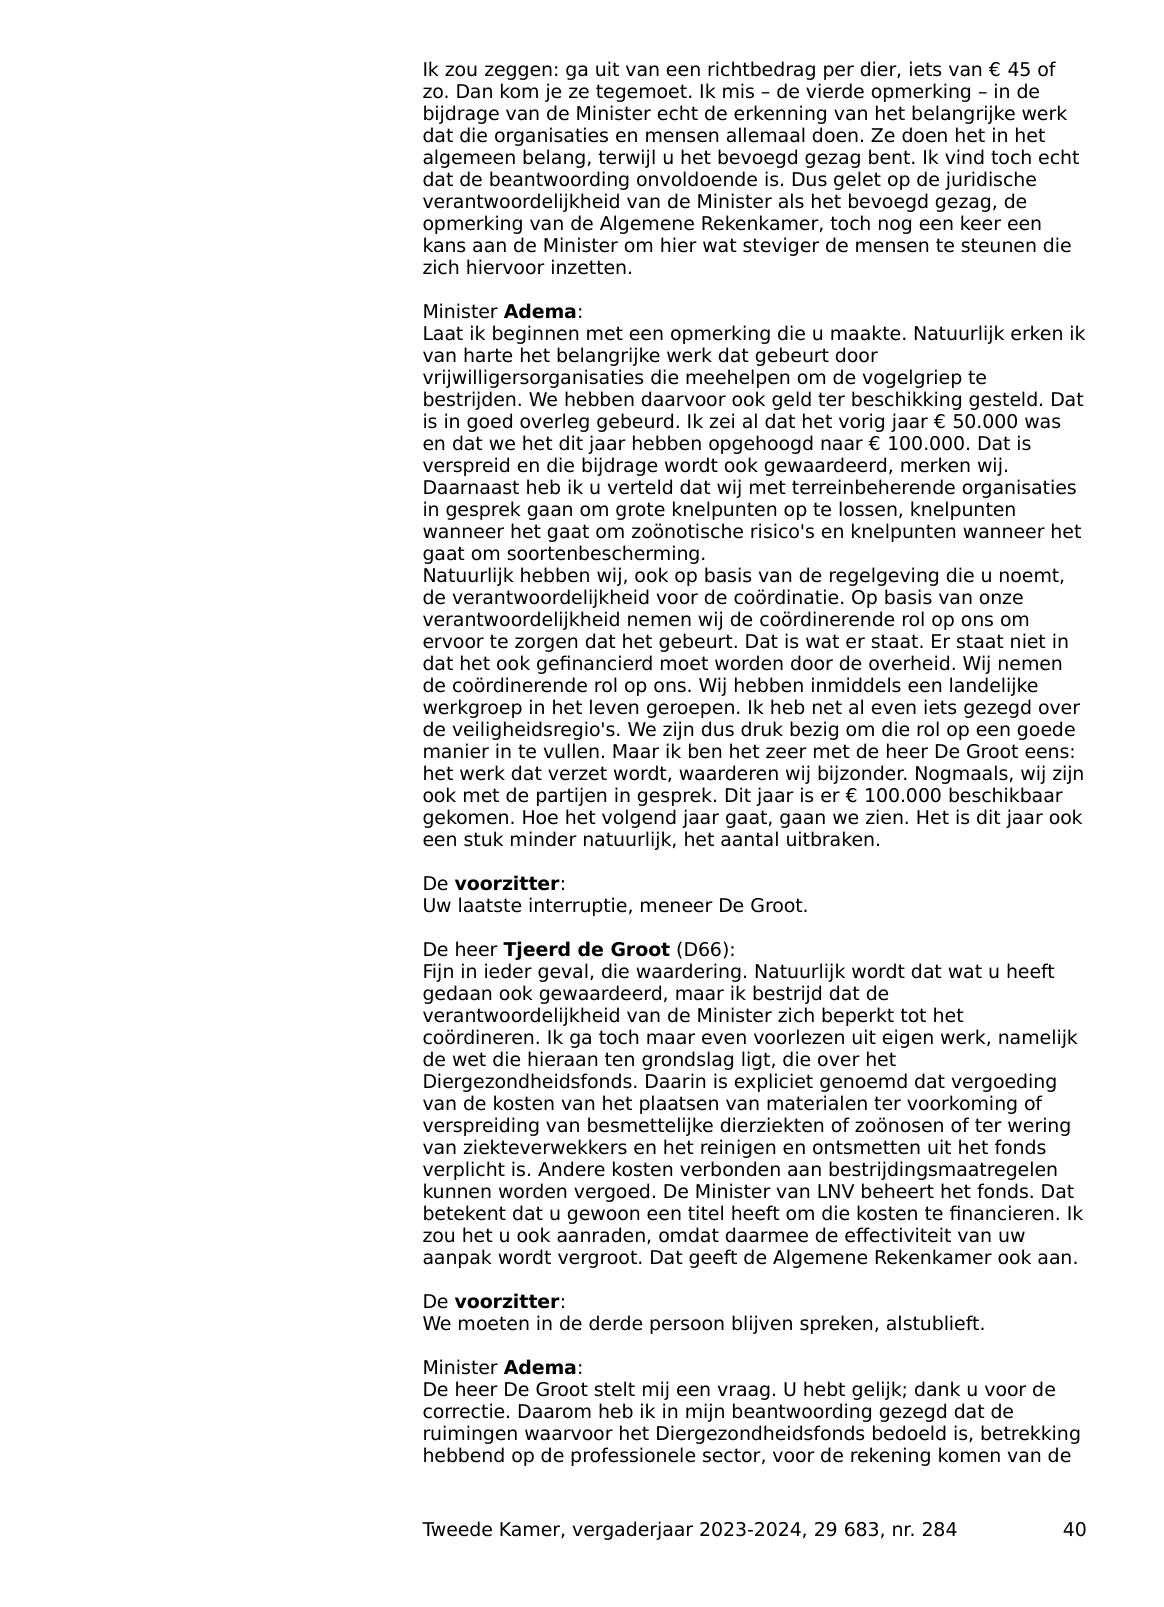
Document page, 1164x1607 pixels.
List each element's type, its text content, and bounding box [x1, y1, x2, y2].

text Minister Adema: [422, 1357, 1087, 1379]
text De voorzitter: [422, 873, 1087, 895]
text Fijn in ieder geval, die waardering. Natuurlijk wordt dat wat u heeft gedaan ook gewaardeerd, maar ik bestrijd dat de verantwoordelijkheid van de Minister zich beperkt tot het coördineren. Ik ga toch maar even voorlezen uit eigen werk, namelijk de wet die hieraan ten grondslag ligt, die over het Diergezondheidsfonds. Daarin is expliciet genoemd dat vergoeding van de kosten van het plaatsen van materialen ter voorkoming of verspreiding van besmettelijke dierziekten of zoönosen of ter wering van ziekteverwekkers en het reinigen en ontsmetten uit het fonds verplicht is. Andere kosten verbonden aan bestrijdingsmaatregelen kunnen worden vergoed. De Minister van LNV beheert het fonds. Dat betekent dat u gewoon een titel heeft om die kosten te financieren. Ik zou het u ook aanraden, omdat daarmee de effectiviteit van uw aanpak wordt vergroot. Dat geeft de Algemene Rekenkamer ook aan. [422, 961, 1087, 1268]
text Ik zou zeggen: ga uit van een richtbedrag per dier, iets van € 45 of zo. Dan kom je ze tegemoet. Ik mis – de vierde opmerking – in de bijdrage van de Minister echt de erkenning van het belangrijke werk dat die organisaties en mensen allemaal doen. Ze doen het in het algemeen belang, terwijl u het bevoegd gezag bent. Ik vind toch echt dat de beantwoording onvoldoende is. Dus gelet op de juridische verantwoordelijkheid van de Minister als het bevoegd gezag, de opmerking van de Algemene Rekenkamer, toch nog een keer een kans aan de Minister om hier wat steviger de mensen te steunen die zich hiervoor inzetten. [422, 59, 1087, 279]
text De voorzitter: [422, 1291, 1087, 1313]
text We moeten in de derde persoon blijven spreken, alstublieft. [422, 1313, 1087, 1335]
text De heer Tjeerd de Groot (D66): [422, 939, 1087, 961]
text Laat ik beginnen met een opmerking die u maakte. Natuurlijk erken ik van harte het belangrijke werk dat gebeurt door vrijwilligersorganisaties die meehelpen om de vogelgriep te bestrijden. We hebben daarvoor ook geld ter beschikking gesteld. Dat is in goed overleg gebeurd. Ik zei al dat het vorig jaar € 50.000 was en dat we het dit jaar hebben opgehoogd naar € 100.000. Dat is verspreid en die bijdrage wordt ook gewaardeerd, merken wij. Daarnaast heb ik u verteld dat wij met terreinbeherende organisaties in gesprek gaan om grote knelpunten op te lossen, knelpunten wanneer het gaat om zoönotische risico's en knelpunten wanneer het gaat om soortenbescherming. [422, 323, 1087, 565]
text De heer De Groot stelt mij een vraag. U hebt gelijk; dank u voor de correctie. Daarom heb ik in mijn beantwoording gezegd dat de ruimingen waarvoor het Diergezondheidsfonds bedoeld is, betrekking hebbend op de professionele sector, voor de rekening komen van de [422, 1379, 1087, 1467]
text Minister Adema: [422, 301, 1087, 323]
text Uw laatste interruptie, meneer De Groot. [422, 895, 1087, 917]
text Natuurlijk hebben wij, ook op basis van de regelgeving die u noemt, de verantwoordelijkheid voor de coördinatie. Op basis van onze verantwoordelijkheid nemen wij de coördinerende rol op ons om ervoor te zorgen dat het gebeurt. Dat is wat er staat. Er staat niet in dat het ook gefinancierd moet worden door de overheid. Wij nemen de coördinerende rol op ons. Wij hebben inmiddels een landelijke werkgroep in het leven geroepen. Ik heb net al even iets gezegd over de veiligheidsregio's. We zijn dus druk bezig om die rol op een goede manier in te vullen. Maar ik ben het zeer met de heer De Groot eens: het werk dat verzet wordt, waarderen wij bijzonder. Nogmaals, wij zijn ook met de partijen in gesprek. Dit jaar is er € 100.000 beschikbaar gekomen. Hoe het volgend jaar gaat, gaan we zien. Het is dit jaar ook een stuk minder natuurlijk, het aantal uitbraken. [422, 565, 1087, 851]
